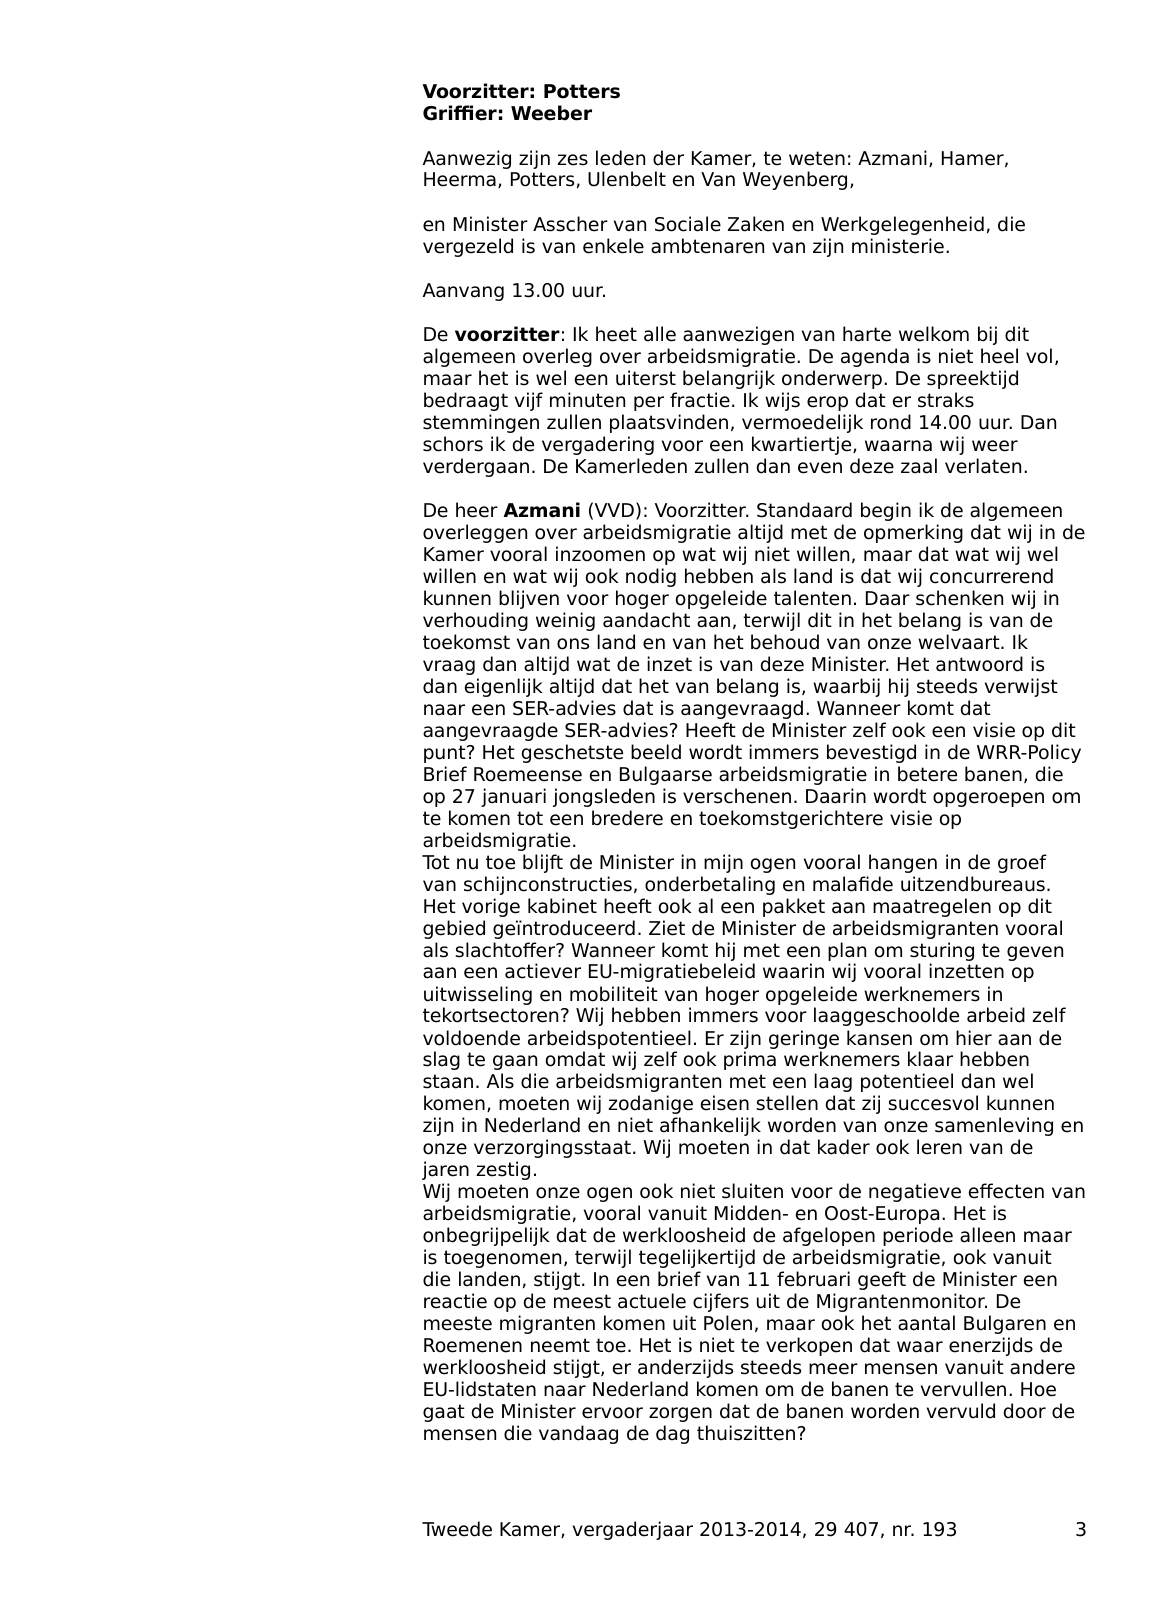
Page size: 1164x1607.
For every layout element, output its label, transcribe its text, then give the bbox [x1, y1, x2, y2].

text Aanvang 13.00 uur. [422, 280, 1087, 302]
text De voorzitter: Ik heet alle aanwezigen van harte welkom bij dit algemeen overleg over arbeidsmigratie. De agenda is niet heel vol, maar het is wel een uiterst belangrijk onderwerp. De spreektijd bedraagt vijf minuten per fractie. Ik wijs erop dat er straks stemmingen zullen plaatsvinden, vermoedelijk rond 14.00 uur. Dan schors ik de vergadering voor een kwartiertje, waarna wij weer verdergaan. De Kamerleden zullen dan even deze zaal verlaten. [422, 324, 1087, 478]
text De heer Azmani (VVD): Voorzitter. Standaard begin ik de algemeen overleggen over arbeidsmigratie altijd met de opmerking dat wij in de Kamer vooral inzoomen op wat wij niet willen, maar dat wat wij wel willen en wat wij ook nodig hebben als land is dat wij concurrerend kunnen blijven voor hoger opgeleide talenten. Daar schenken wij in verhouding weinig aandacht aan, terwijl dit in het belang is van de toekomst van ons land en van het behoud van onze welvaart. Ik vraag dan altijd wat de inzet is van deze Minister. Het antwoord is dan eigenlijk altijd dat het van belang is, waarbij hij steeds verwijst naar een SER-advies dat is aangevraagd. Wanneer komt dat aangevraagde SER-advies? Heeft de Minister zelf ook een visie op dit punt? Het geschetste beeld wordt immers bevestigd in de WRR-Policy Brief Roemeense en Bulgaarse arbeidsmigratie in betere banen, die op 27 januari jongsleden is verschenen. Daarin wordt opgeroepen om te komen tot een bredere en toekomstgerichtere visie op arbeidsmigratie. [422, 500, 1087, 852]
text Voorzitter: Potters [422, 81, 1087, 103]
text Griffier: Weeber [422, 103, 1087, 125]
text en Minister Asscher van Sociale Zaken en Werkgelegenheid, die vergezeld is van enkele ambtenaren van zijn ministerie. [422, 213, 1087, 257]
text Wij moeten onze ogen ook niet sluiten voor de negatieve effecten van arbeidsmigratie, vooral vanuit Midden- en Oost-Europa. Het is onbegrijpelijk dat de werkloosheid de afgelopen periode alleen maar is toegenomen, terwijl tegelijkertijd de arbeidsmigratie, ook vanuit die landen, stijgt. In een brief van 11 februari geeft de Minister een reactie op de meest actuele cijfers uit de Migrantenmonitor. De meeste migranten komen uit Polen, maar ook het aantal Bulgaren en Roemenen neemt toe. Het is niet te verkopen dat waar enerzijds de werkloosheid stijgt, er anderzijds steeds meer mensen vanuit andere EU-lidstaten naar Nederland komen om de banen te vervullen. Hoe gaat de Minister ervoor zorgen dat de banen worden vervuld door de mensen die vandaag de dag thuiszitten? [422, 1181, 1087, 1445]
text Aanwezig zijn zes leden der Kamer, te weten: Azmani, Hamer, Heerma, Potters, Ulenbelt en Van Weyenberg, [422, 147, 1087, 191]
text Tot nu toe blijft de Minister in mijn ogen vooral hangen in de groef van schijnconstructies, onderbetaling en malafide uitzendbureaus. Het vorige kabinet heeft ook al een pakket aan maatregelen op dit gebied geïntroduceerd. Ziet de Minister de arbeidsmigranten vooral als slachtoffer? Wanneer komt hij met een plan om sturing te geven aan een actiever EU-migratiebeleid waarin wij vooral inzetten op uitwisseling en mobiliteit van hoger opgeleide werknemers in tekortsectoren? Wij hebben immers voor laaggeschoolde arbeid zelf voldoende arbeidspotentieel. Er zijn geringe kansen om hier aan de slag te gaan omdat wij zelf ook prima werknemers klaar hebben staan. Als die arbeidsmigranten met een laag potentieel dan wel komen, moeten wij zodanige eisen stellen dat zij succesvol kunnen zijn in Nederland en niet afhankelijk worden van onze samenleving en onze verzorgingsstaat. Wij moeten in dat kader ook leren van de jaren zestig. [422, 852, 1087, 1181]
